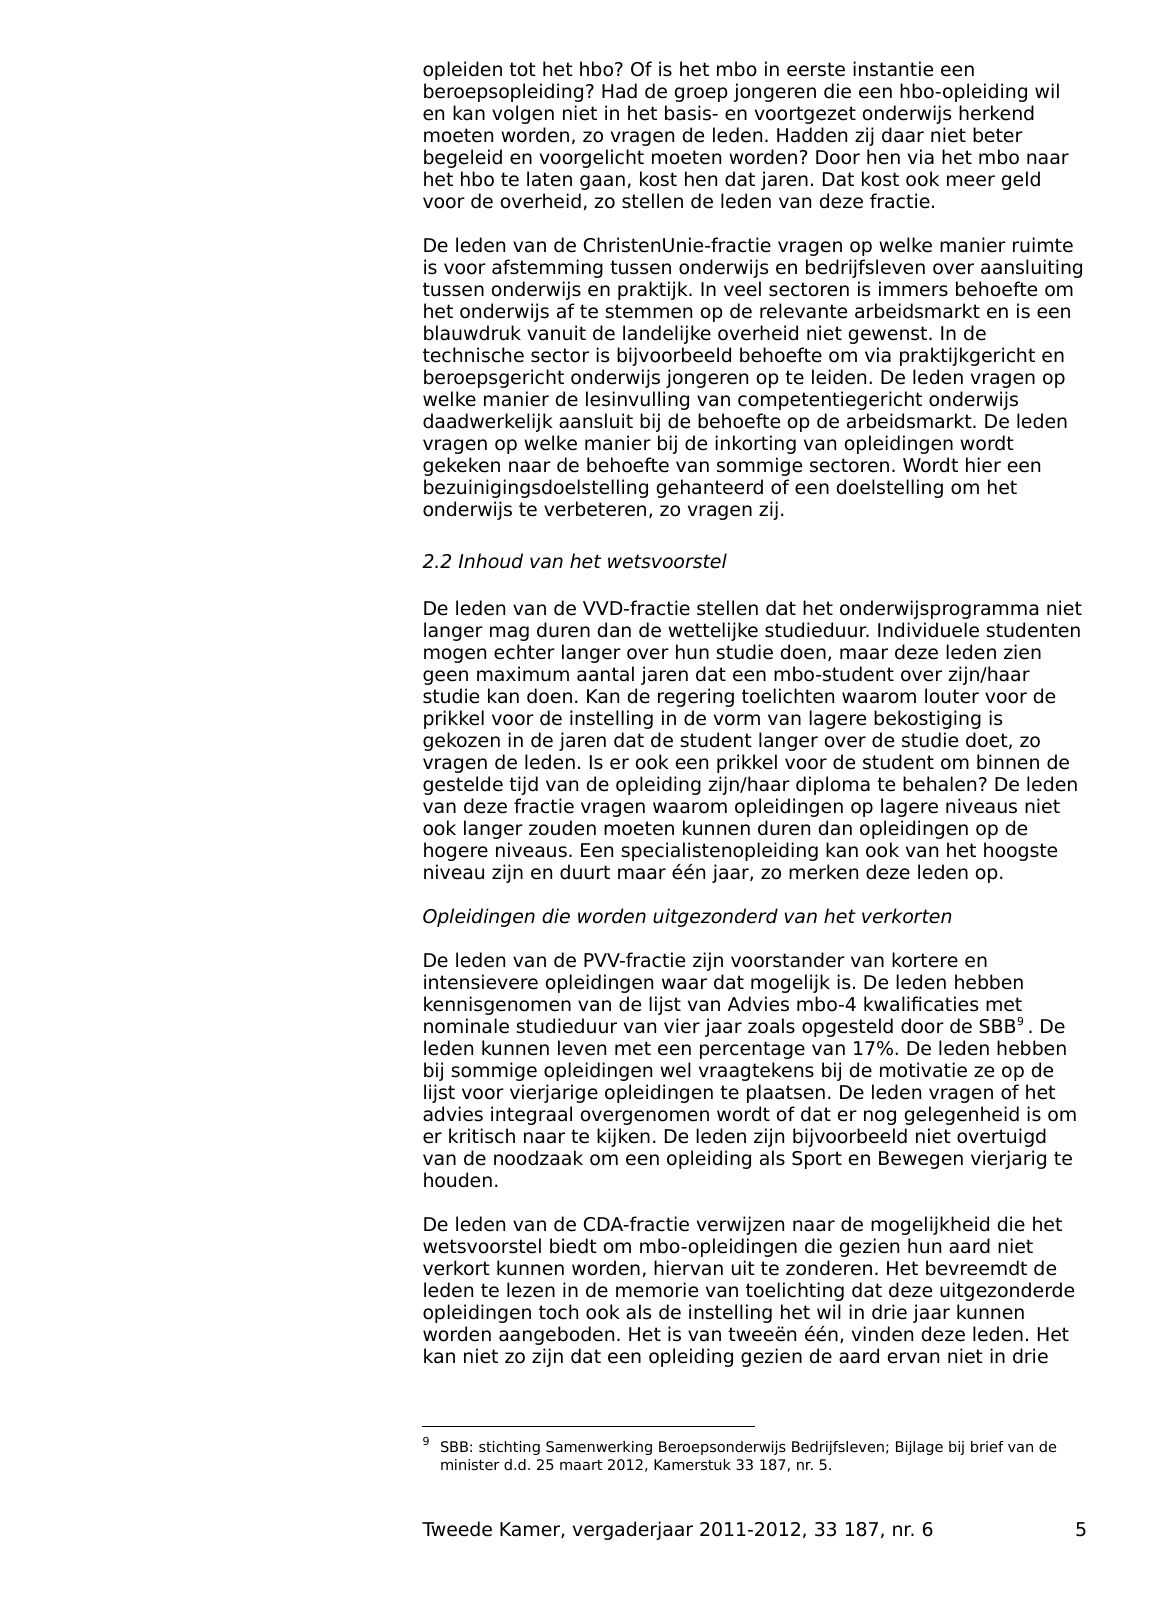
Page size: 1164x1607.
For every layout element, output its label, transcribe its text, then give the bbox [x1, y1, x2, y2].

subtitle 2.2 Inhoud van het wetsvoorstel [422, 551, 1087, 573]
text SBB: stichting Samenwerking Beroepsonderwijs Bedrijfsleven; Bijlage bij brief van de minister d.d. 25 maart 2012, Kamerstuk 33 187, nr. 5. [422, 1435, 1087, 1474]
subtitle Opleidingen die worden uitgezonderd van het verkorten [422, 906, 1087, 928]
text De leden van de CDA-fractie verwijzen naar de mogelijkheid die het wetsvoorstel biedt om mbo-opleidingen die gezien hun aard niet verkort kunnen worden, hiervan uit te zonderen. Het bevreemdt de leden te lezen in de memorie van toelichting dat deze uitgezonderde opleidingen toch ook als de instelling het wil in drie jaar kunnen worden aangeboden. Het is van tweeën één, vinden deze leden. Het kan niet zo zijn dat een opleiding gezien de aard ervan niet in drie [422, 1214, 1087, 1368]
text De leden van de ChristenUnie-fractie vragen op welke manier ruimte is voor afstemming tussen onderwijs en bedrijfsleven over aansluiting tussen onderwijs en praktijk. In veel sectoren is immers behoefte om het onderwijs af te stemmen op de relevante arbeidsmarkt en is een blauwdruk vanuit de landelijke overheid niet gewenst. In de technische sector is bijvoorbeeld behoefte om via praktijkgericht en beroepsgericht onderwijs jongeren op te leiden. De leden vragen op welke manier de lesinvulling van competentiegericht onderwijs daadwerkelijk aansluit bij de behoefte op de arbeidsmarkt. De leden vragen op welke manier bij de inkorting van opleidingen wordt gekeken naar de behoefte van sommige sectoren. Wordt hier een bezuinigingsdoelstelling gehanteerd of een doelstelling om het onderwijs te verbeteren, zo vragen zij. [422, 235, 1087, 521]
text De leden van de PVV-fractie zijn voorstander van kortere en intensievere opleidingen waar dat mogelijk is. De leden hebben kennisgenomen van de lijst van Advies mbo-4 kwalificaties met nominale studieduur van vier jaar zoals opgesteld door de SBB. De leden kunnen leven met een percentage van 17%. De leden hebben bij sommige opleidingen wel vraagtekens bij de motivatie ze op de lijst voor vierjarige opleidingen te plaatsen. De leden vragen of het advies integraal overgenomen wordt of dat er nog gelegenheid is om er kritisch naar te kijken. De leden zijn bijvoorbeeld niet overtuigd van de noodzaak om een opleiding als Sport en Bewegen vierjarig te houden. [422, 950, 1087, 1192]
text De leden van de VVD-fractie stellen dat het onderwijsprogramma niet langer mag duren dan de wettelijke studieduur. Individuele studenten mogen echter langer over hun studie doen, maar deze leden zien geen maximum aantal jaren dat een mbo-student over zijn/haar studie kan doen. Kan de regering toelichten waarom louter voor de prikkel voor de instelling in de vorm van lagere bekostiging is gekozen in de jaren dat de student langer over de studie doet, zo vragen de leden. Is er ook een prikkel voor de student om binnen de gestelde tijd van de opleiding zijn/haar diploma te behalen? De leden van deze fractie vragen waarom opleidingen op lagere niveaus niet ook langer zouden moeten kunnen duren dan opleidingen op de hogere niveaus. Een specialistenopleiding kan ook van het hoogste niveau zijn en duurt maar één jaar, zo merken deze leden op. [422, 598, 1087, 883]
text opleiden tot het hbo? Of is het mbo in eerste instantie een beroepsopleiding? Had de groep jongeren die een hbo-opleiding wil en kan volgen niet in het basis- en voortgezet onderwijs herkend moeten worden, zo vragen de leden. Hadden zij daar niet beter begeleid en voorgelicht moeten worden? Door hen via het mbo naar het hbo te laten gaan, kost hen dat jaren. Dat kost ook meer geld voor de overheid, zo stellen de leden van deze fractie. [422, 59, 1087, 213]
